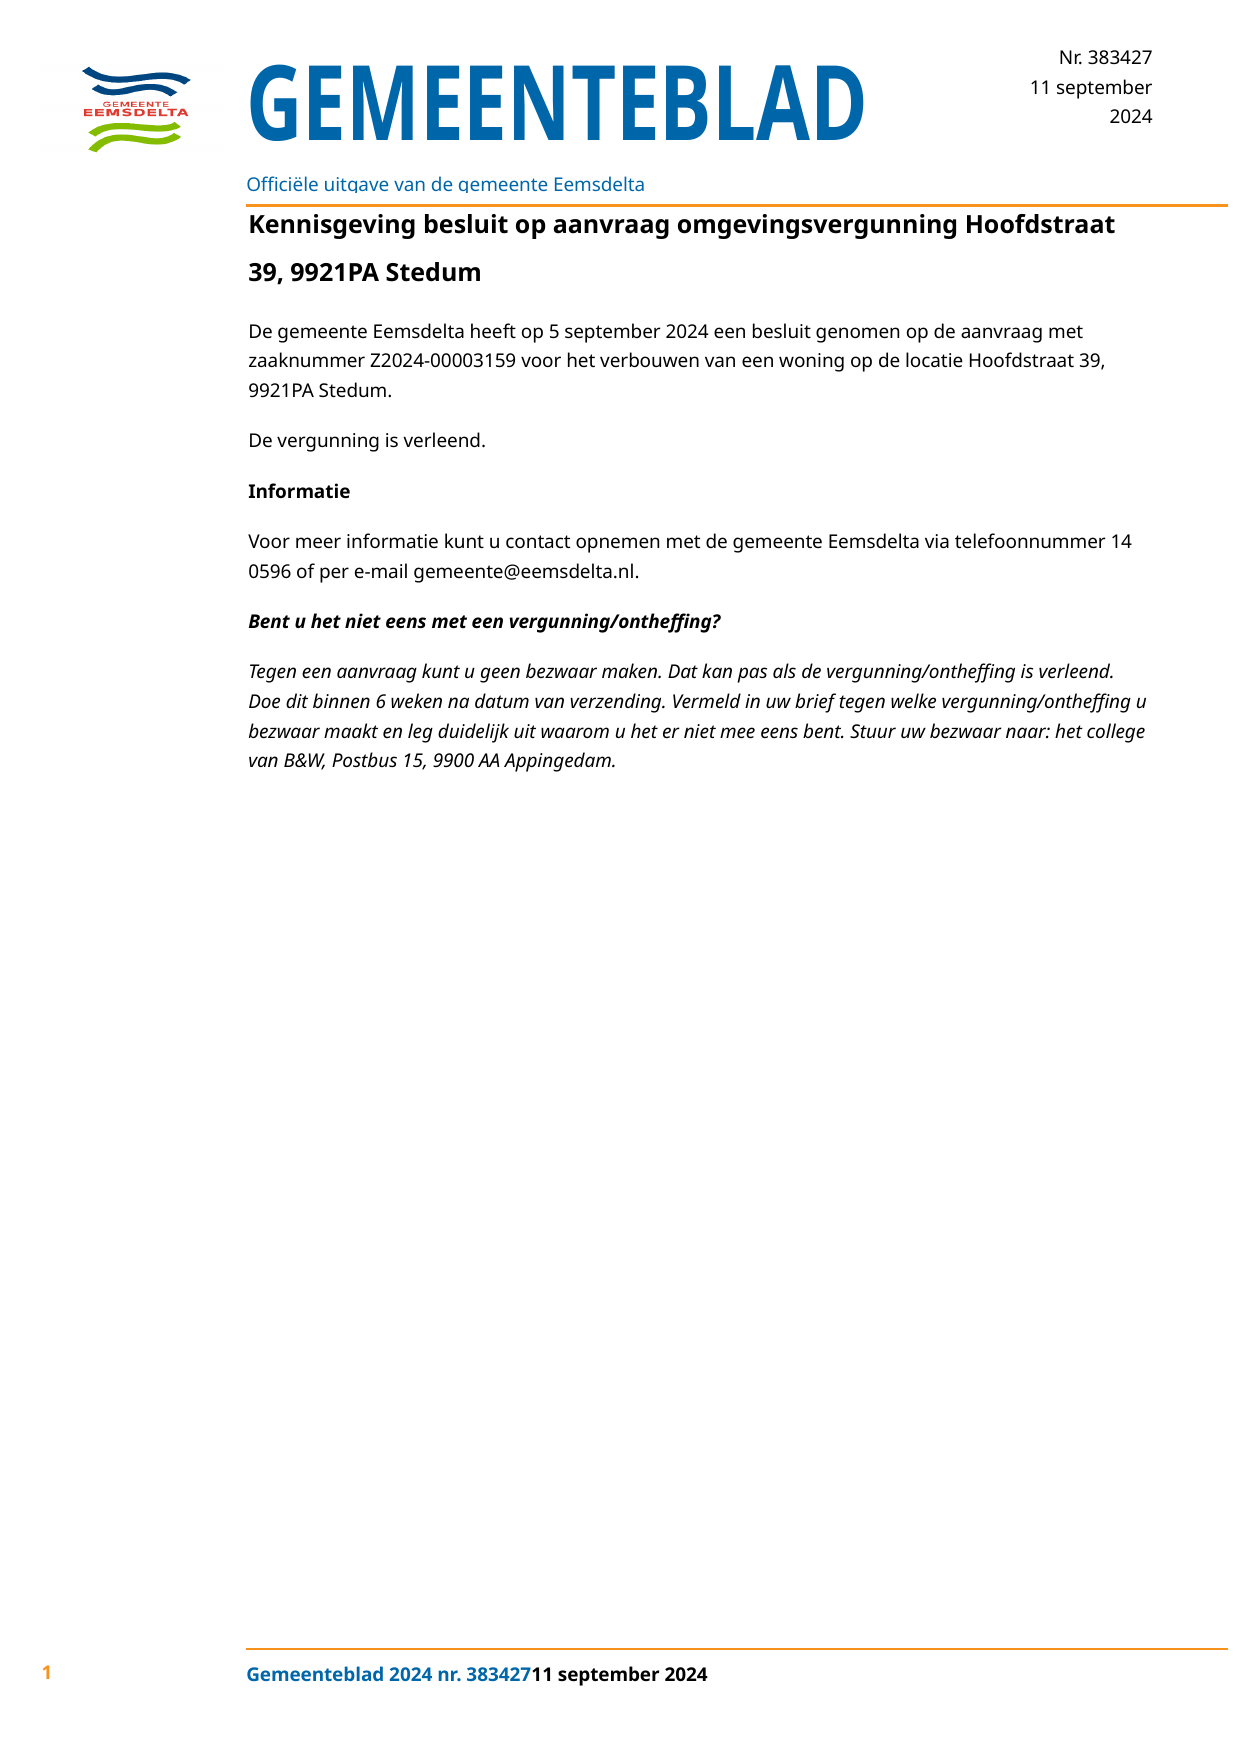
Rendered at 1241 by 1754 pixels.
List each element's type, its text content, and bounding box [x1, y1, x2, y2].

text Tegen een aanvraag kunt u geen bezwaar maken. Dat kan pas als de vergunning/ontheffing is verleend. Doe dit binnen 6 weken na datum van verzending. Vermeld in uw brief tegen welke vergunning/ontheffing u bezwaar maakt en leg duidelijk uit waarom u het er niet mee eens bent. Stuur uw bezwaar naar: het college van B&W, Postbus 15, 9900 AA Appingedam. [248, 659, 1152, 773]
text De vergunning is verleend. [248, 427, 1152, 453]
text De gemeente Eemsdelta heeft op 5 september 2024 een besluit genomen op de aanvraag met zaaknummer Z2024-00003159 voor het verbouwen van een woning op de locatie Hoofdstraat 39, 9921PA Stedum. [248, 318, 1152, 403]
text Kennisgeving besluit op aanvraag omgevingsvergunning Hoofdstraat 39, 9921PA Stedum [248, 207, 1152, 288]
text Voor meer informatie kunt u contact opnemen met de gemeente Eemsdelta via telefoonnummer 14 0596 of per e-mail gemeente@eemsdelta.nl. [248, 528, 1152, 584]
picture [41, 47, 231, 172]
text Informatie [248, 478, 1152, 504]
text Bent u het niet eens met een vergunning/ontheffing? [248, 608, 1152, 634]
